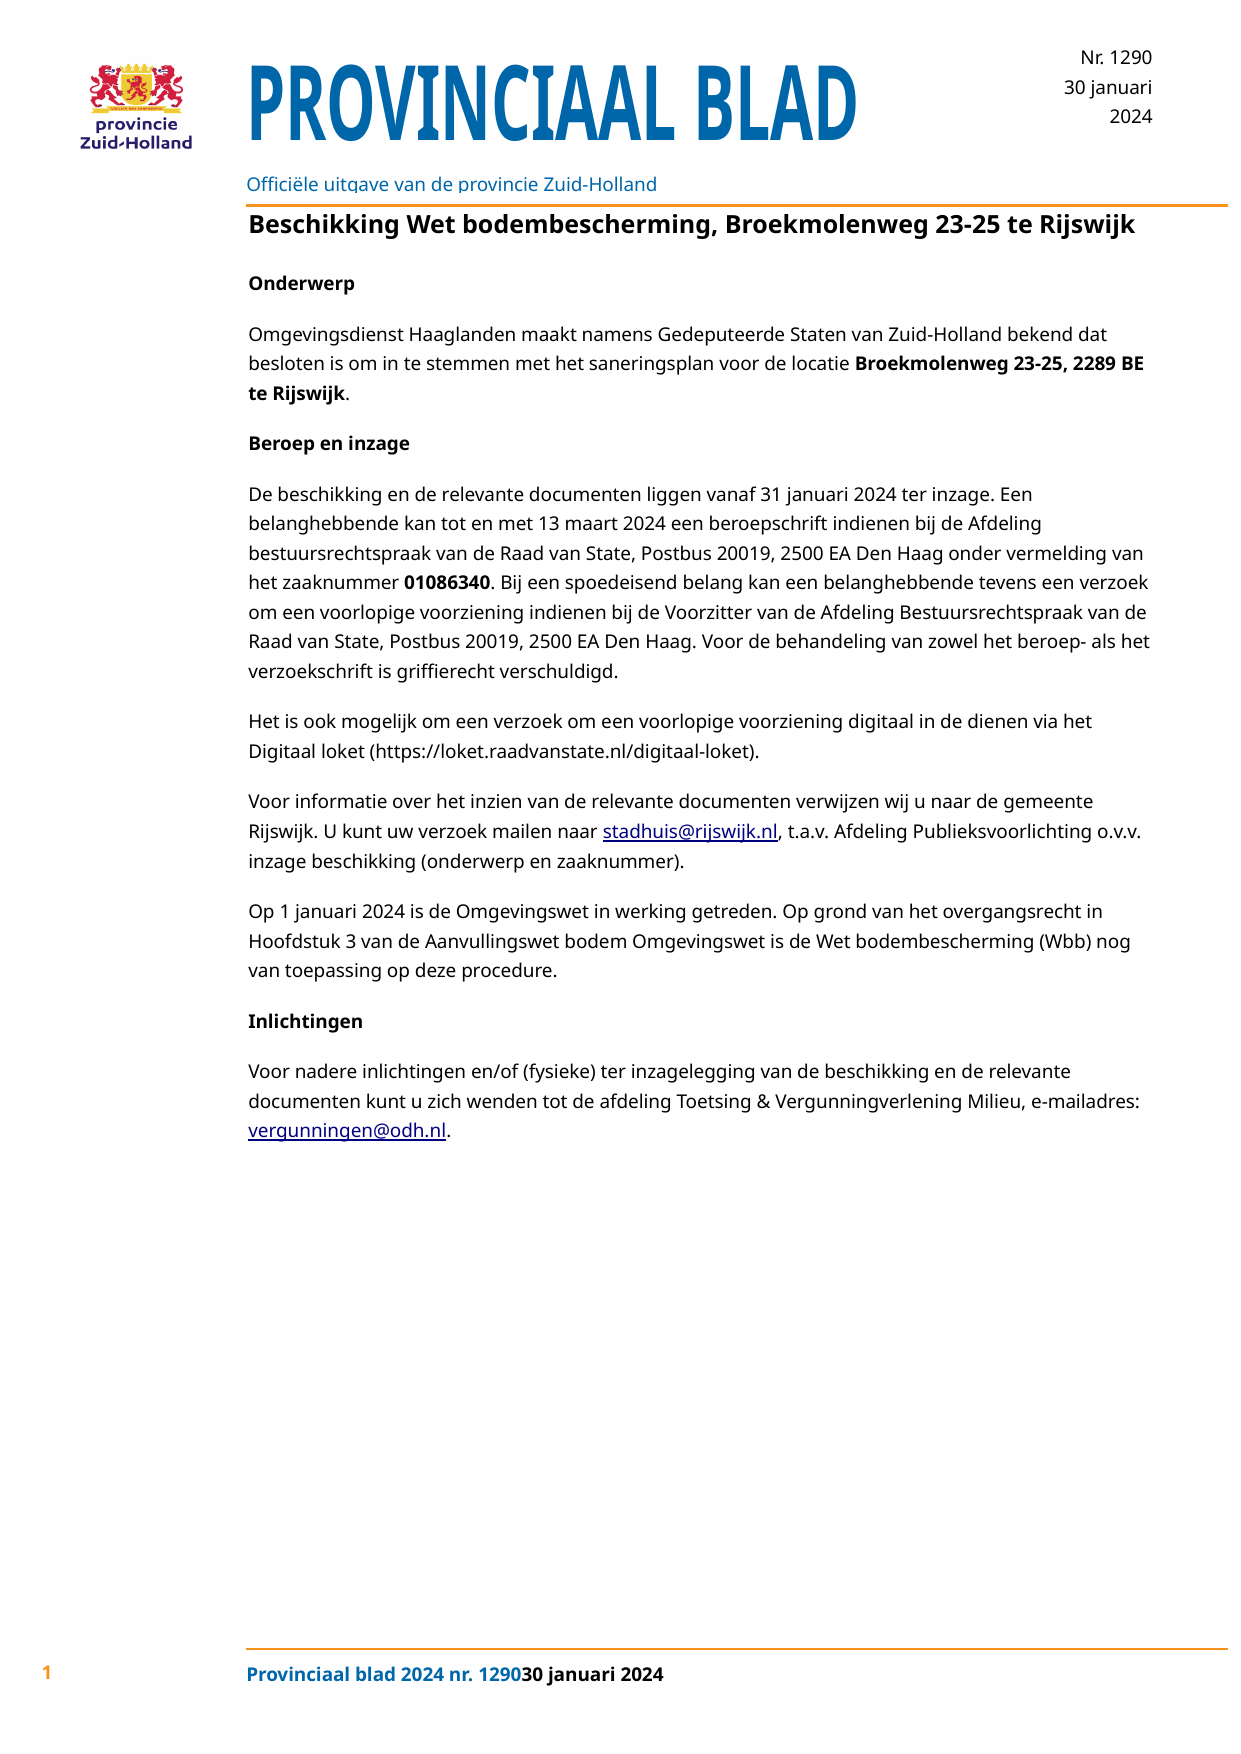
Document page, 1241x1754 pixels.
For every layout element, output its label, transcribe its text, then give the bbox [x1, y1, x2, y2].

text Beroep en inzage [248, 430, 1152, 456]
text De beschikking en de relevante documenten liggen vanaf 31 januari 2024 ter inzage. Een belanghebbende kan tot en met 13 maart 2024 een beroepschrift indienen bij de Afdeling bestuursrechtspraak van de Raad van State, Postbus 20019, 2500 EA Den Haag onder vermelding van het zaaknummer 01086340. Bij een spoedeisend belang kan een belanghebbende tevens een verzoek om een voorlopige voorziening indienen bij de Voorzitter van de Afdeling Bestuursrechtspraak van de Raad van State, Postbus 20019, 2500 EA Den Haag. Voor de behandeling van zowel het beroep- als het verzoekschrift is griffierecht verschuldigd. [248, 481, 1152, 684]
text Voor informatie over het inzien van de relevante documenten verwijzen wij u naar de gemeente Rijswijk. U kunt uw verzoek mailen naar stadhuis@rijswijk.nl, t.a.v. Afdeling Publieksvoorlichting o.v.v. inzage beschikking (onderwerp en zaaknummer). [248, 789, 1152, 873]
text Inlichtingen [248, 1008, 1152, 1033]
text Voor nadere inlichtingen en/of (fysieke) ter inzagelegging van de beschikking en de relevante documenten kunt u zich wenden tot de afdeling Toetsing & Vergunningverlening Milieu, e-mailadres: vergunningen@odh.nl. [248, 1058, 1152, 1143]
text Het is ook mogelijk om een verzoek om een voorlopige voorziening digitaal in de dienen via het Digitaal loket (https://loket.raadvanstate.nl/digitaal-loket). [248, 709, 1152, 764]
text Beschikking Wet bodembescherming, Broekmolenweg 23-25 te Rijswijk [248, 207, 1152, 241]
text Omgevingsdienst Haaglanden maakt namens Gedeputeerde Staten van Zuid-Holland bekend dat besloten is om in te stemmen met het saneringsplan voor de locatie Broekmolenweg 23-25, 2289 BE te Rijswijk. [248, 321, 1152, 406]
picture [41, 47, 231, 172]
text Onderwerp [248, 270, 1152, 296]
text Op 1 januari 2024 is de Omgevingswet in werking getreden. Op grond van het overgangsrecht in Hoofdstuk 3 van de Aanvullingswet bodem Omgevingswet is de Wet bodembescherming (Wbb) nog van toepassing op deze procedure. [248, 898, 1152, 983]
